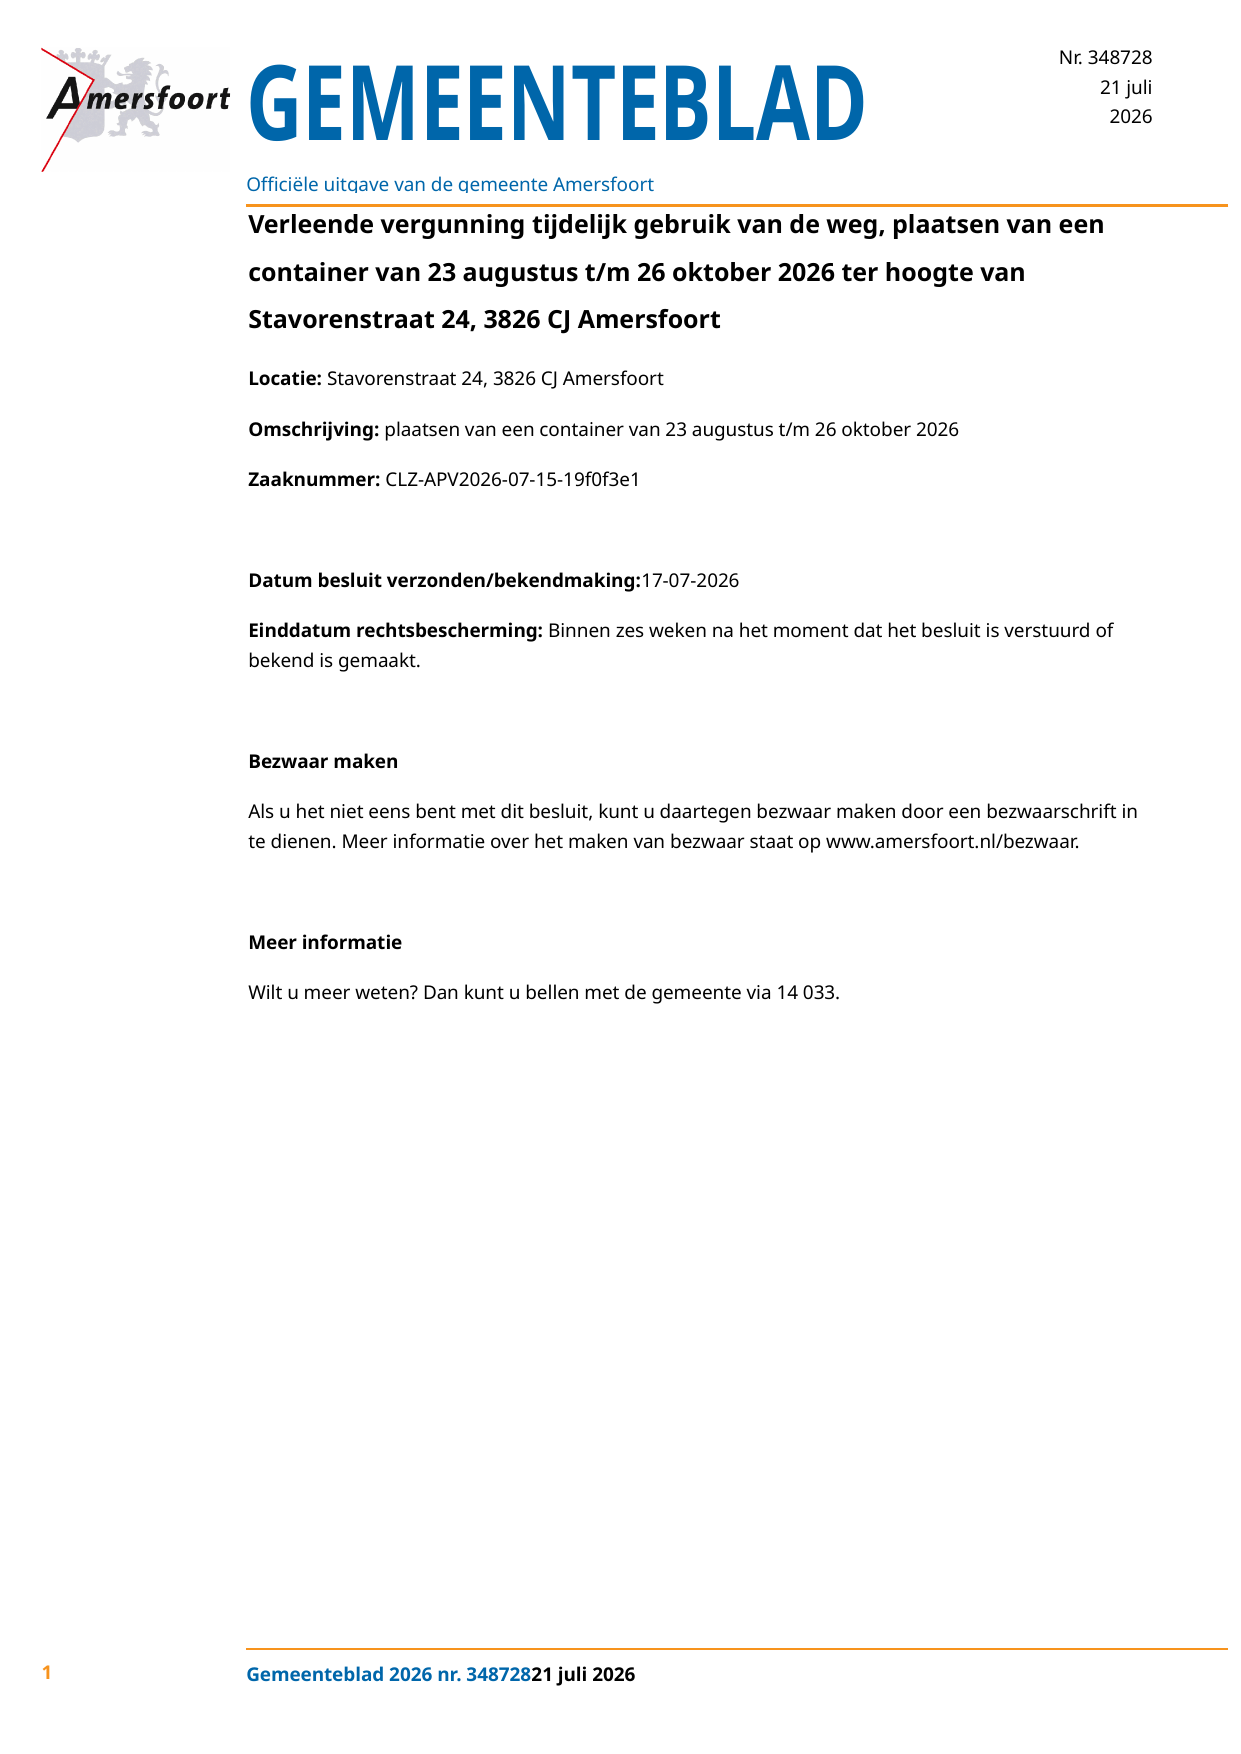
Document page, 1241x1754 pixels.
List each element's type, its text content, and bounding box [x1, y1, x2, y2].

text Wilt u meer weten? Dan kunt u bellen met de gemeente via 14 033. [248, 979, 1152, 1005]
text Locatie: Stavorenstraat 24, 3826 CJ Amersfoort [248, 366, 1152, 391]
text Einddatum rechtsbescherming: Binnen zes weken na het moment dat het besluit is verstuurd of bekend is gemaakt. [248, 618, 1152, 673]
text Datum besluit verzonden/bekendmaking:17-07-2026 [248, 567, 1152, 593]
text Meer informatie [248, 929, 1152, 954]
text Zaaknummer: CLZ-APV2026-07-15-19f0f3e1 [248, 466, 1152, 492]
text Bezwaar maken [248, 748, 1152, 774]
text Omschrijving: plaatsen van een container van 23 augustus t/m 26 oktober 2026 [248, 416, 1152, 442]
text Als u het niet eens bent met dit besluit, kunt u daartegen bezwaar maken door een bezwaarschrift in te dienen. Meer informatie over het maken van bezwaar staat op www.amersfoort.nl/bezwaar. [248, 798, 1152, 854]
picture [41, 47, 231, 172]
text Verleende vergunning tijdelijk gebruik van de weg, plaatsen van een container van 23 augustus t/m 26 oktober 2026 ter hoogte van Stavorenstraat 24, 3826 CJ Amersfoort [248, 207, 1152, 336]
